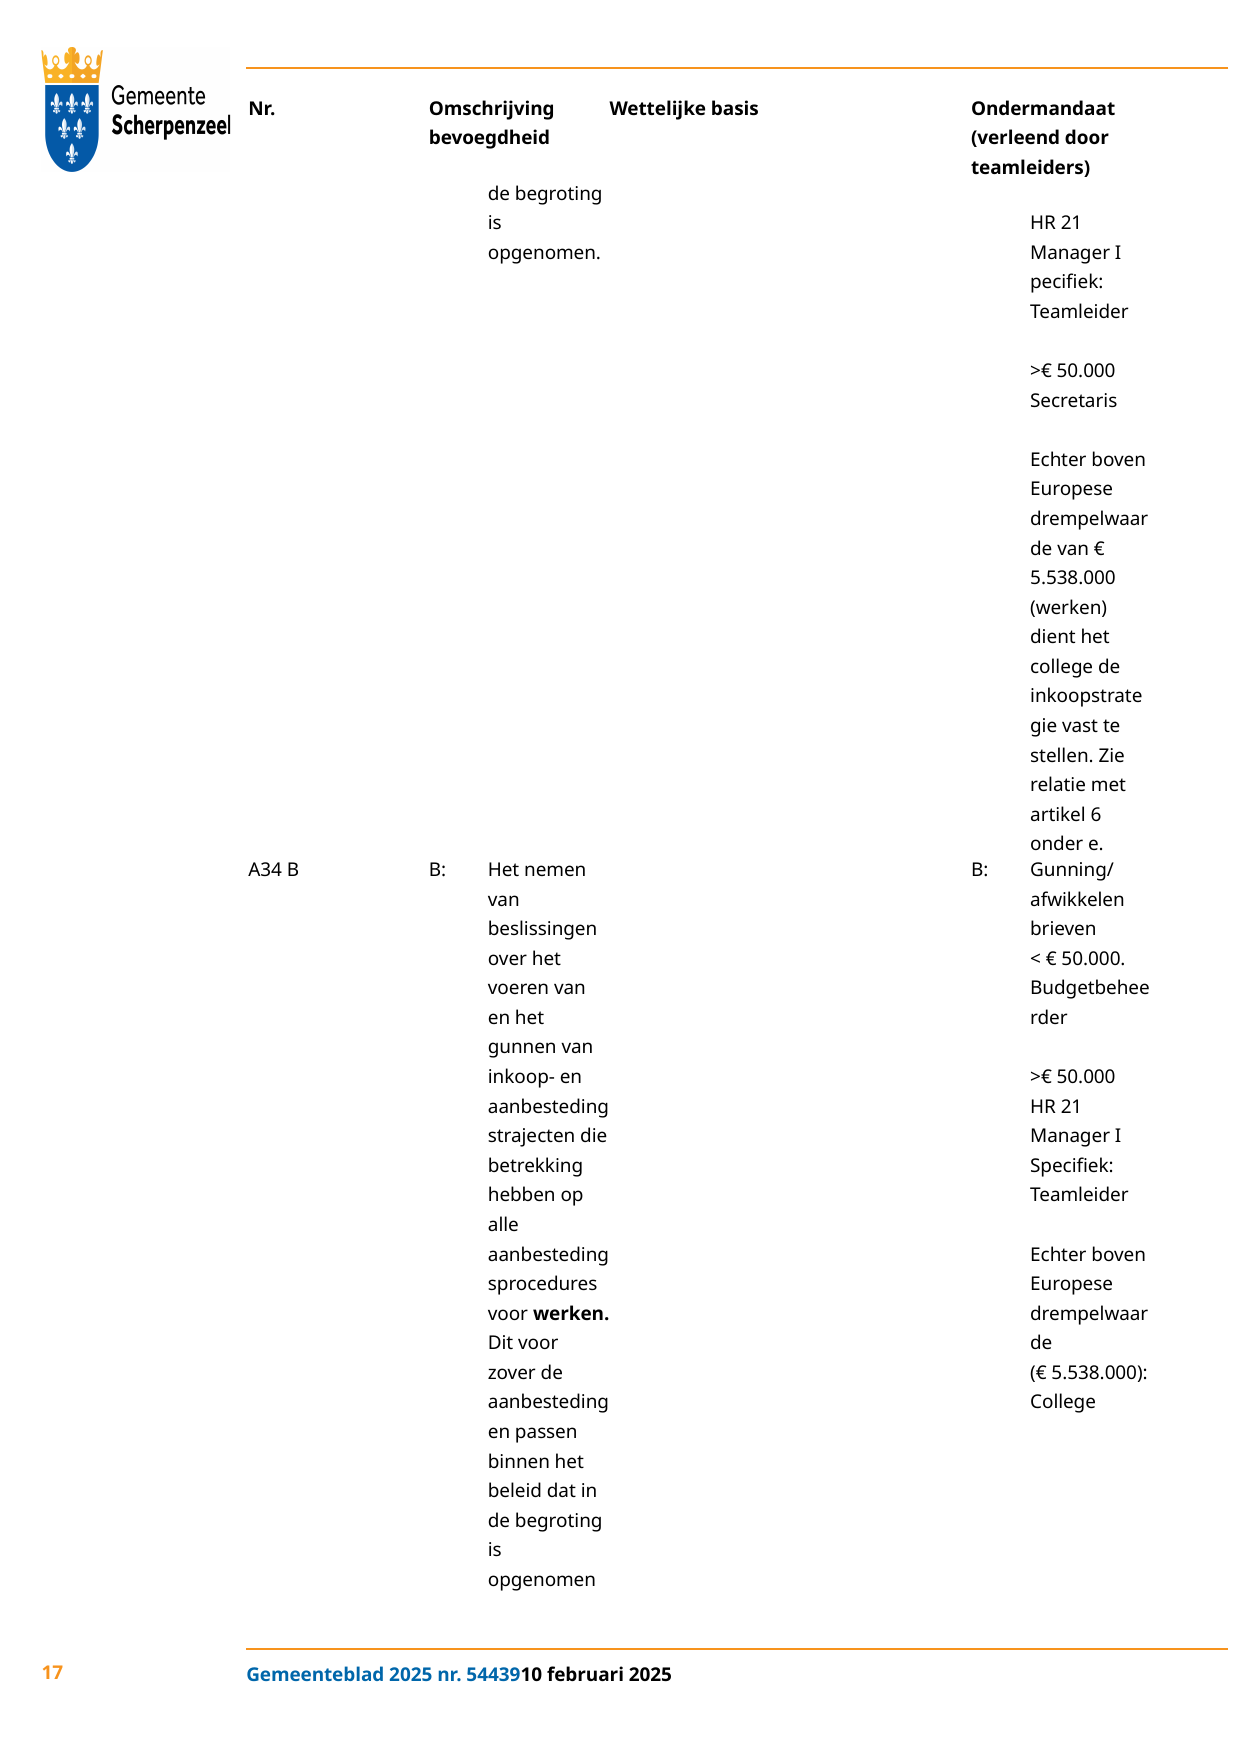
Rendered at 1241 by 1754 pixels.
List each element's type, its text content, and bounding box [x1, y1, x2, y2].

table_cell Het nemen van beslissingen over het voeren van en het gunnen van inkoop- en aanbestedingstrajecten die betrekking hebben op alle aanbestedingsprocedures voor werken. Dit voor zover de aanbestedingen passen binnen het beleid dat in de begroting is opgenomen [429, 856, 609, 1592]
table_cell Gunning/afwikkelen brieven < € 50.000. Budgetbeheerder >€ 50.000 HR 21 Manager I Specifiek: Teamleider Echter boven Europese drempelwaarde (€ 5.538.000): College [971, 856, 1152, 1592]
table_cell [609, 180, 971, 856]
table_cell [248, 180, 429, 856]
table_cell HR 21 Manager I pecifiek: Teamleider >€ 50.000 Secretaris Echter boven Europese drempelwaarde van € 5.538.000 (werken) dient het college de inkoopstrategie vast te stellen. Zie relatie met artikel 6 onder e. [971, 180, 1152, 856]
table_cell A34 B [248, 856, 429, 1592]
table_header Wettelijke basis [609, 95, 971, 180]
table_header Nr. [248, 95, 429, 180]
table_cell [609, 856, 971, 1592]
table_header Ondermandaat (verleend door teamleiders) [971, 95, 1152, 180]
table_cell de begroting is opgenomen. [429, 180, 609, 856]
table_header Omschrijving bevoegdheid [429, 95, 609, 180]
picture [41, 47, 231, 172]
